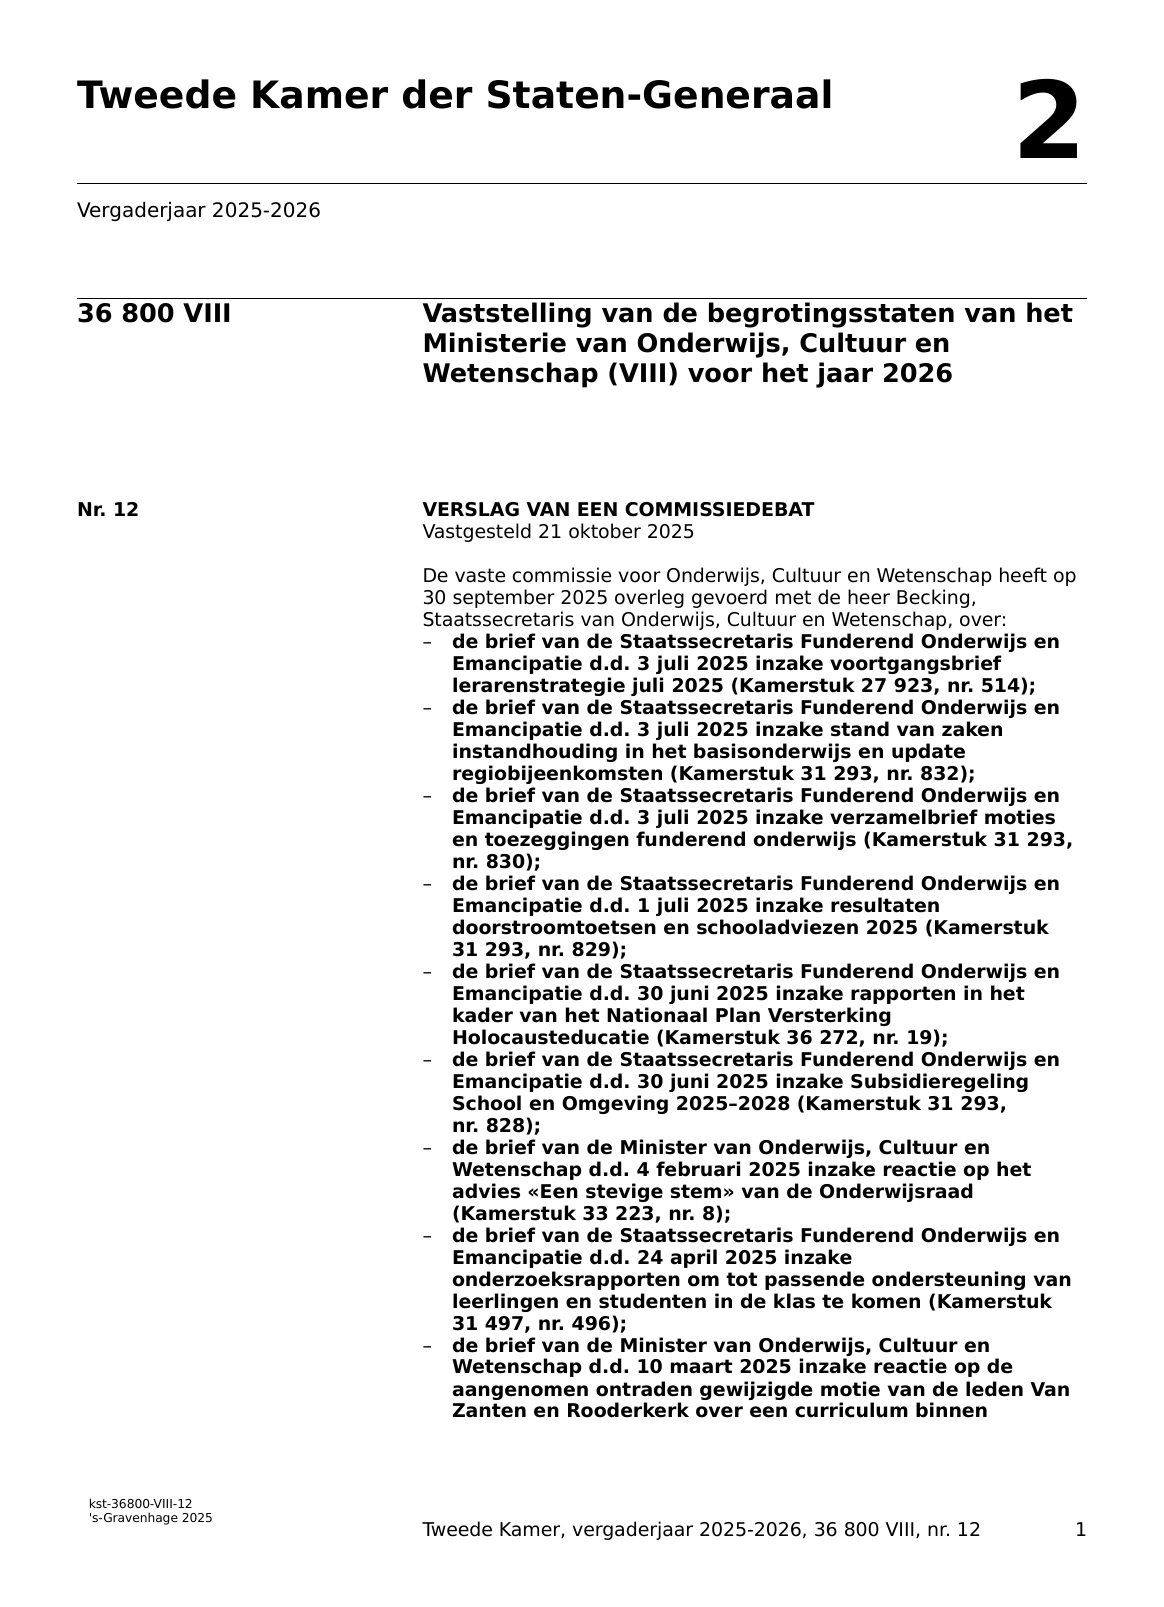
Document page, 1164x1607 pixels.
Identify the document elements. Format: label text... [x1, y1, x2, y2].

table_header 2 [886, 59, 1087, 183]
text – de brief van de Staatssecretaris Funderend Onderwijs en Emancipatie d.d. 3 juli 2025 inzake stand van zaken instandhouding in het basisonderwijs en update regiobijeenkomsten (Kamerstuk 31 293, nr. 832); [422, 697, 1087, 785]
text – de brief van de Staatssecretaris Funderend Onderwijs en Emancipatie d.d. 3 juli 2025 inzake voortgangsbrief lerarenstrategie juli 2025 (Kamerstuk 27 923, nr. 514); [422, 631, 1087, 697]
text – de brief van de Staatssecretaris Funderend Onderwijs en Emancipatie d.d. 3 juli 2025 inzake verzamelbrief moties en toezeggingen funderend onderwijs (Kamerstuk 31 293, nr. 830); [422, 785, 1087, 873]
text – de brief van de Staatssecretaris Funderend Onderwijs en Emancipatie d.d. 30 juni 2025 inzake Subsidieregeling School en Omgeving 2025–2028 (Kamerstuk 31 293, nr. 828); [422, 1049, 1087, 1137]
text kst-36800-VIII-12 [88, 1497, 323, 1511]
text – de brief van de Staatssecretaris Funderend Onderwijs en Emancipatie d.d. 1 juli 2025 inzake resultaten doorstroomtoetsen en schooladviezen 2025 (Kamerstuk 31 293, nr. 829); [422, 873, 1087, 961]
text – de brief van de Minister van Onderwijs, Cultuur en Wetenschap d.d. 4 februari 2025 inzake reactie op het advies «Een stevige stem» van de Onderwijsraad (Kamerstuk 33 223, nr. 8); [422, 1137, 1087, 1224]
text – de brief van de Minister van Onderwijs, Cultuur en Wetenschap d.d. 10 maart 2025 inzake reactie op de aangenomen ontraden gewijzigde motie van de leden Van Zanten en Rooderkerk over een curriculum binnen [422, 1334, 1087, 1422]
text De vaste commissie voor Onderwijs, Cultuur en Wetenschap heeft op 30 september 2025 overleg gevoerd met de heer Becking, Staatssecretaris van Onderwijs, Cultuur en Wetenschap, over: [422, 565, 1087, 631]
table_header Tweede Kamer der Staten-Generaal [77, 59, 886, 183]
text Vastgesteld 21 oktober 2025 [422, 521, 1087, 543]
table_cell Vergaderjaar 2025-2026 [77, 184, 1087, 298]
subtitle 36 800 VIII Vaststelling van de begrotingsstaten van het Ministerie van Onderwijs, Cultuur en Wetenschap (VIII) voor het jaar 2026 [77, 299, 1087, 388]
text 's-Gravenhage 2025 [88, 1511, 323, 1525]
text – de brief van de Staatssecretaris Funderend Onderwijs en Emancipatie d.d. 30 juni 2025 inzake rapporten in het kader van het Nationaal Plan Versterking Holocausteducatie (Kamerstuk 36 272, nr. 19); [422, 961, 1087, 1049]
subtitle Nr. 12 VERSLAG VAN EEN COMMISSIEDEBAT [77, 499, 1087, 521]
text – de brief van de Staatssecretaris Funderend Onderwijs en Emancipatie d.d. 24 april 2025 inzake onderzoeksrapporten om tot passende ondersteuning van leerlingen en studenten in de klas te komen (Kamerstuk 31 497, nr. 496); [422, 1224, 1087, 1334]
